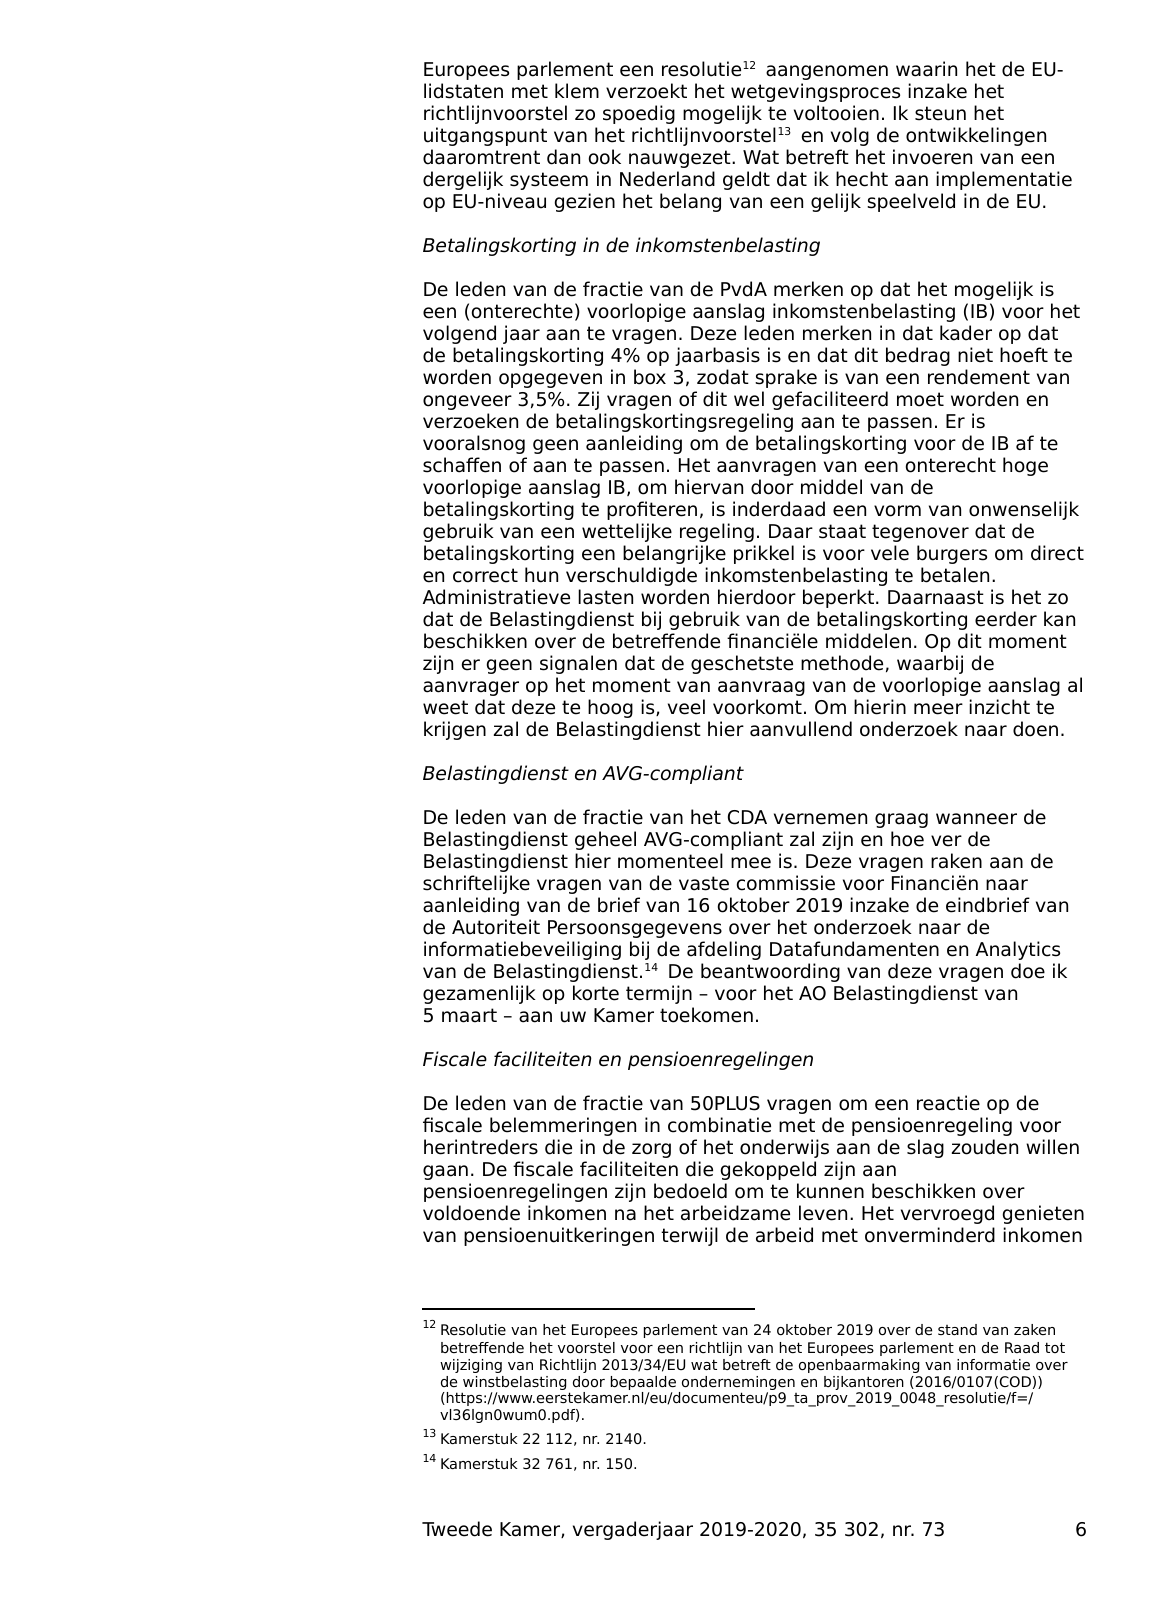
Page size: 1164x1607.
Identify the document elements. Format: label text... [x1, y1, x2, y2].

text De leden van de fractie van het CDA vernemen graag wanneer de Belastingdienst geheel AVG-compliant zal zijn en hoe ver de Belastingdienst hier momenteel mee is. Deze vragen raken aan de schriftelijke vragen van de vaste commissie voor Financiën naar aanleiding van de brief van 16 oktober 2019 inzake de eindbrief van de Autoriteit Persoonsgegevens over het onderzoek naar de informatiebeveiliging bij de afdeling Datafundamenten en Analytics van de Belastingdienst. De beantwoording van deze vragen doe ik gezamenlijk op korte termijn – voor het AO Belastingdienst van 5 maart – aan uw Kamer toekomen. [422, 807, 1087, 1027]
text De leden van de fractie van de PvdA merken op dat het mogelijk is een (onterechte) voorlopige aanslag inkomstenbelasting (IB) voor het volgend jaar aan te vragen. Deze leden merken in dat kader op dat de betalingskorting 4% op jaarbasis is en dat dit bedrag niet hoeft te worden opgegeven in box 3, zodat sprake is van een rendement van ongeveer 3,5%. Zij vragen of dit wel gefaciliteerd moet worden en verzoeken de betalingskortingsregeling aan te passen. Er is vooralsnog geen aanleiding om de betalingskorting voor de IB af te schaffen of aan te passen. Het aanvragen van een onterecht hoge voorlopige aanslag IB, om hiervan door middel van de betalingskorting te profiteren, is inderdaad een vorm van onwenselijk gebruik van een wettelijke regeling. Daar staat tegenover dat de betalingskorting een belangrijke prikkel is voor vele burgers om direct en correct hun verschuldigde inkomstenbelasting te betalen. Administratieve lasten worden hierdoor beperkt. Daarnaast is het zo dat de Belastingdienst bij gebruik van de betalingskorting eerder kan beschikken over de betreffende financiële middelen. Op dit moment zijn er geen signalen dat de geschetste methode, waarbij de aanvrager op het moment van aanvraag van de voorlopige aanslag al weet dat deze te hoog is, veel voorkomt. Om hierin meer inzicht te krijgen zal de Belastingdienst hier aanvullend onderzoek naar doen. [422, 279, 1087, 741]
text De leden van de fractie van 50PLUS vragen om een reactie op de fiscale belemmeringen in combinatie met de pensioenregeling voor herintreders die in de zorg of het onderwijs aan de slag zouden willen gaan. De fiscale faciliteiten die gekoppeld zijn aan pensioenregelingen zijn bedoeld om te kunnen beschikken over voldoende inkomen na het arbeidzame leven. Het vervroegd genieten van pensioenuitkeringen terwijl de arbeid met onverminderd inkomen [422, 1093, 1087, 1247]
subtitle Belastingdienst en AVG-compliant [422, 763, 1087, 785]
subtitle Fiscale faciliteiten en pensioenregelingen [422, 1049, 1087, 1071]
text Resolutie van het Europees parlement van 24 oktober 2019 over de stand van zaken betreffende het voorstel voor een richtlijn van het Europees parlement en de Raad tot wijziging van Richtlijn 2013/34/EU wat betreft de openbaarmaking van informatie over de winstbelasting door bepaalde ondernemingen en bijkantoren (2016/0107(COD)) (https://www.eerstekamer.nl/eu/documenteu/p9_ta_prov_2019_0048_resolutie/f=/vl36lgn0wum0.pdf). [422, 1318, 1087, 1424]
text Kamerstuk 22 112, nr. 2140. [422, 1427, 1087, 1449]
subtitle Betalingskorting in de inkomstenbelasting [422, 235, 1087, 257]
text Europees parlement een resolutie aangenomen waarin het de EU-lidstaten met klem verzoekt het wetgevingsproces inzake het richtlijnvoorstel zo spoedig mogelijk te voltooien. Ik steun het uitgangspunt van het richtlijnvoorstel en volg de ontwikkelingen daaromtrent dan ook nauwgezet. Wat betreft het invoeren van een dergelijk systeem in Nederland geldt dat ik hecht aan implementatie op EU-niveau gezien het belang van een gelijk speelveld in de EU. [422, 59, 1087, 213]
text Kamerstuk 32 761, nr. 150. [422, 1452, 1087, 1474]
